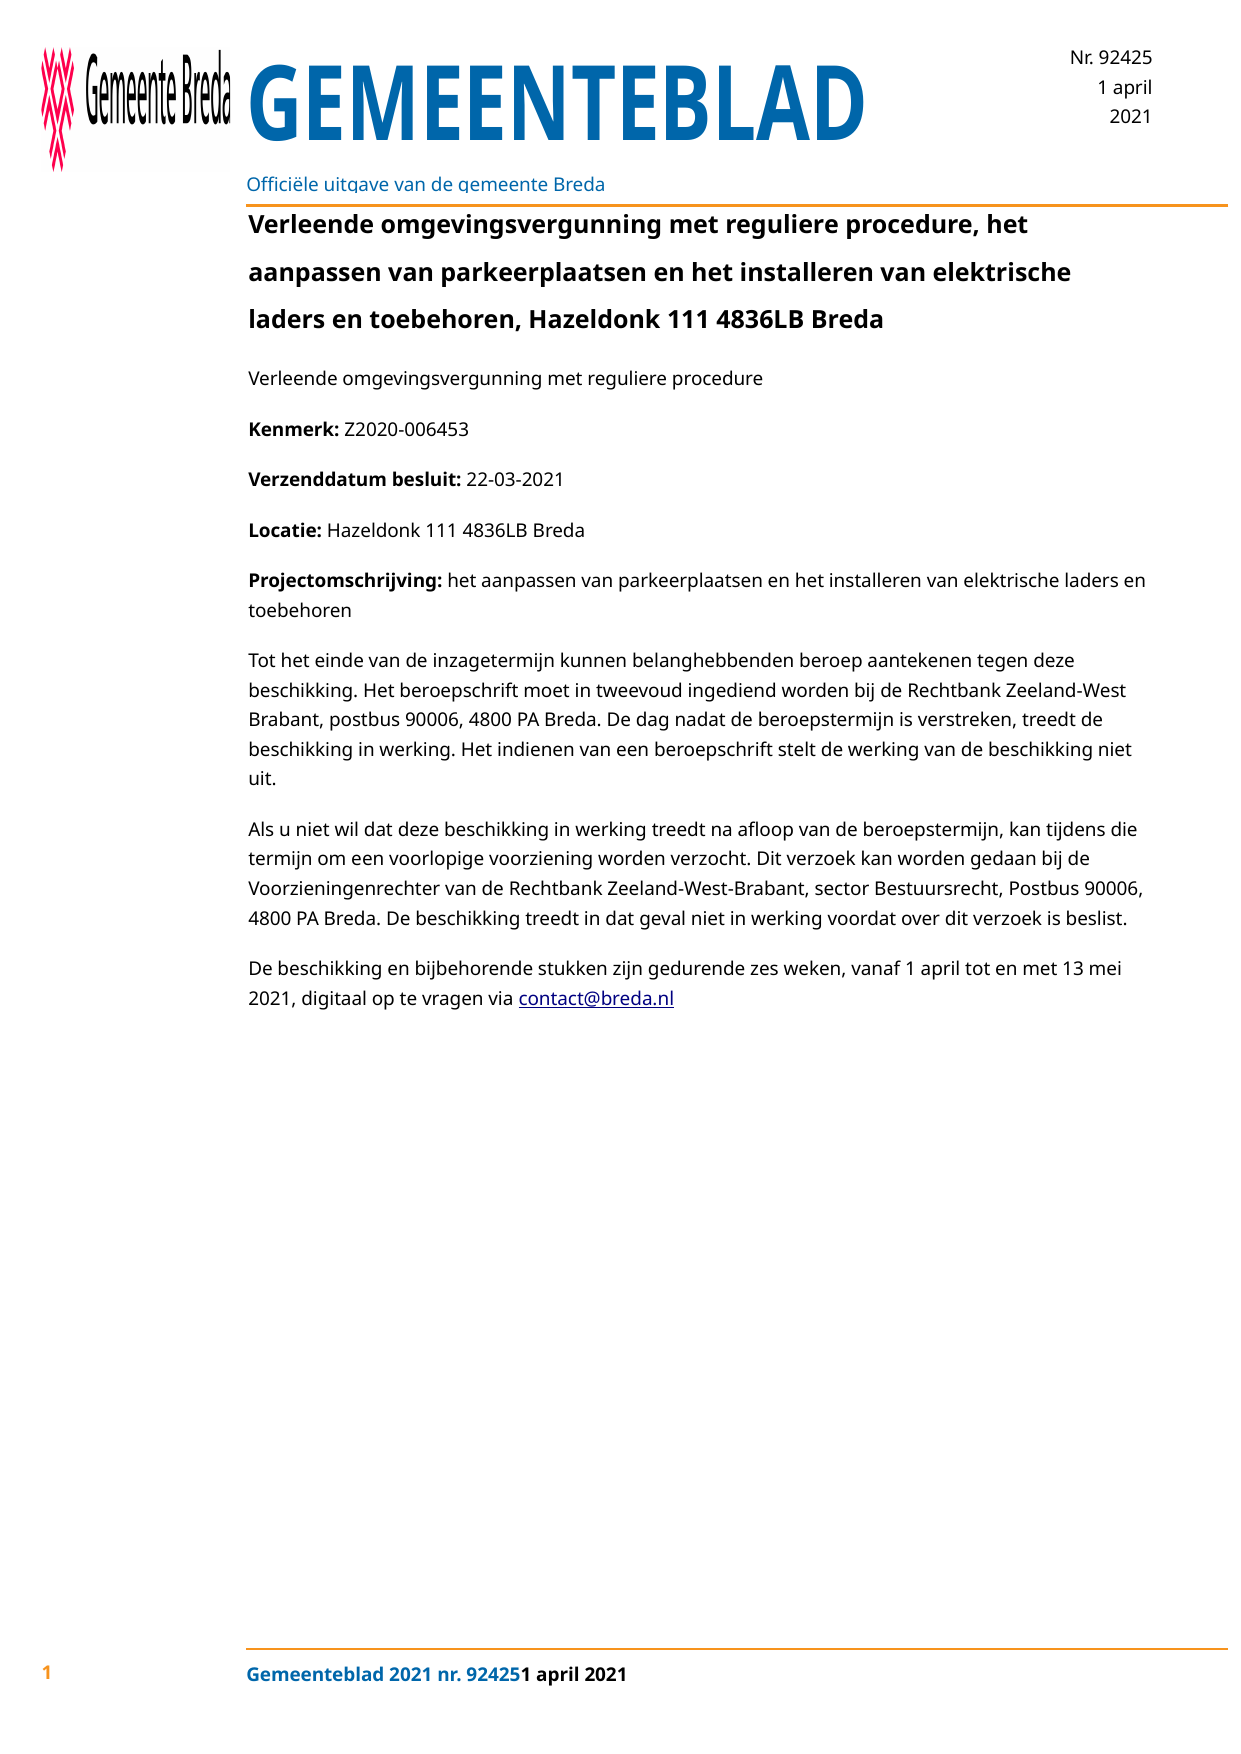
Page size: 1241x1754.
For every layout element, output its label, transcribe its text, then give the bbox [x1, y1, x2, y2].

text Locatie: Hazeldonk 111 4836LB Breda [248, 517, 1152, 542]
text Tot het einde van de inzagetermijn kunnen belanghebbenden beroep aantekenen tegen deze beschikking. Het beroepschrift moet in tweevoud ingediend worden bij de Rechtbank Zeeland-West Brabant, postbus 90006, 4800 PA Breda. De dag nadat de beroepstermijn is verstreken, treedt de beschikking in werking. Het indienen van een beroepschrift stelt de werking van de beschikking niet uit. [248, 647, 1152, 791]
text De beschikking en bijbehorende stukken zijn gedurende zes weken, vanaf 1 april tot en met 13 mei 2021, digitaal op te vragen via contact@breda.nl [248, 955, 1152, 1010]
text Projectomschrijving: het aanpassen van parkeerplaatsen en het installeren van elektrische laders en toebehoren [248, 567, 1152, 622]
text Kenmerk: Z2020-006453 [248, 416, 1152, 442]
text Verleende omgevingsvergunning met reguliere procedure, het aanpassen van parkeerplaatsen en het installeren van elektrische laders en toebehoren, Hazeldonk 111 4836LB Breda [248, 207, 1152, 336]
text Verzenddatum besluit: 22-03-2021 [248, 466, 1152, 492]
text Als u niet wil dat deze beschikking in werking treedt na afloop van de beroepstermijn, kan tijdens die termijn om een voorlopige voorziening worden verzocht. Dit verzoek kan worden gedaan bij de Voorzieningenrechter van de Rechtbank Zeeland-West-Brabant, sector Bestuursrecht, Postbus 90006, 4800 PA Breda. De beschikking treedt in dat geval niet in werking voordat over dit verzoek is beslist. [248, 816, 1152, 930]
picture [41, 47, 231, 172]
text Verleende omgevingsvergunning met reguliere procedure [248, 366, 1152, 391]
